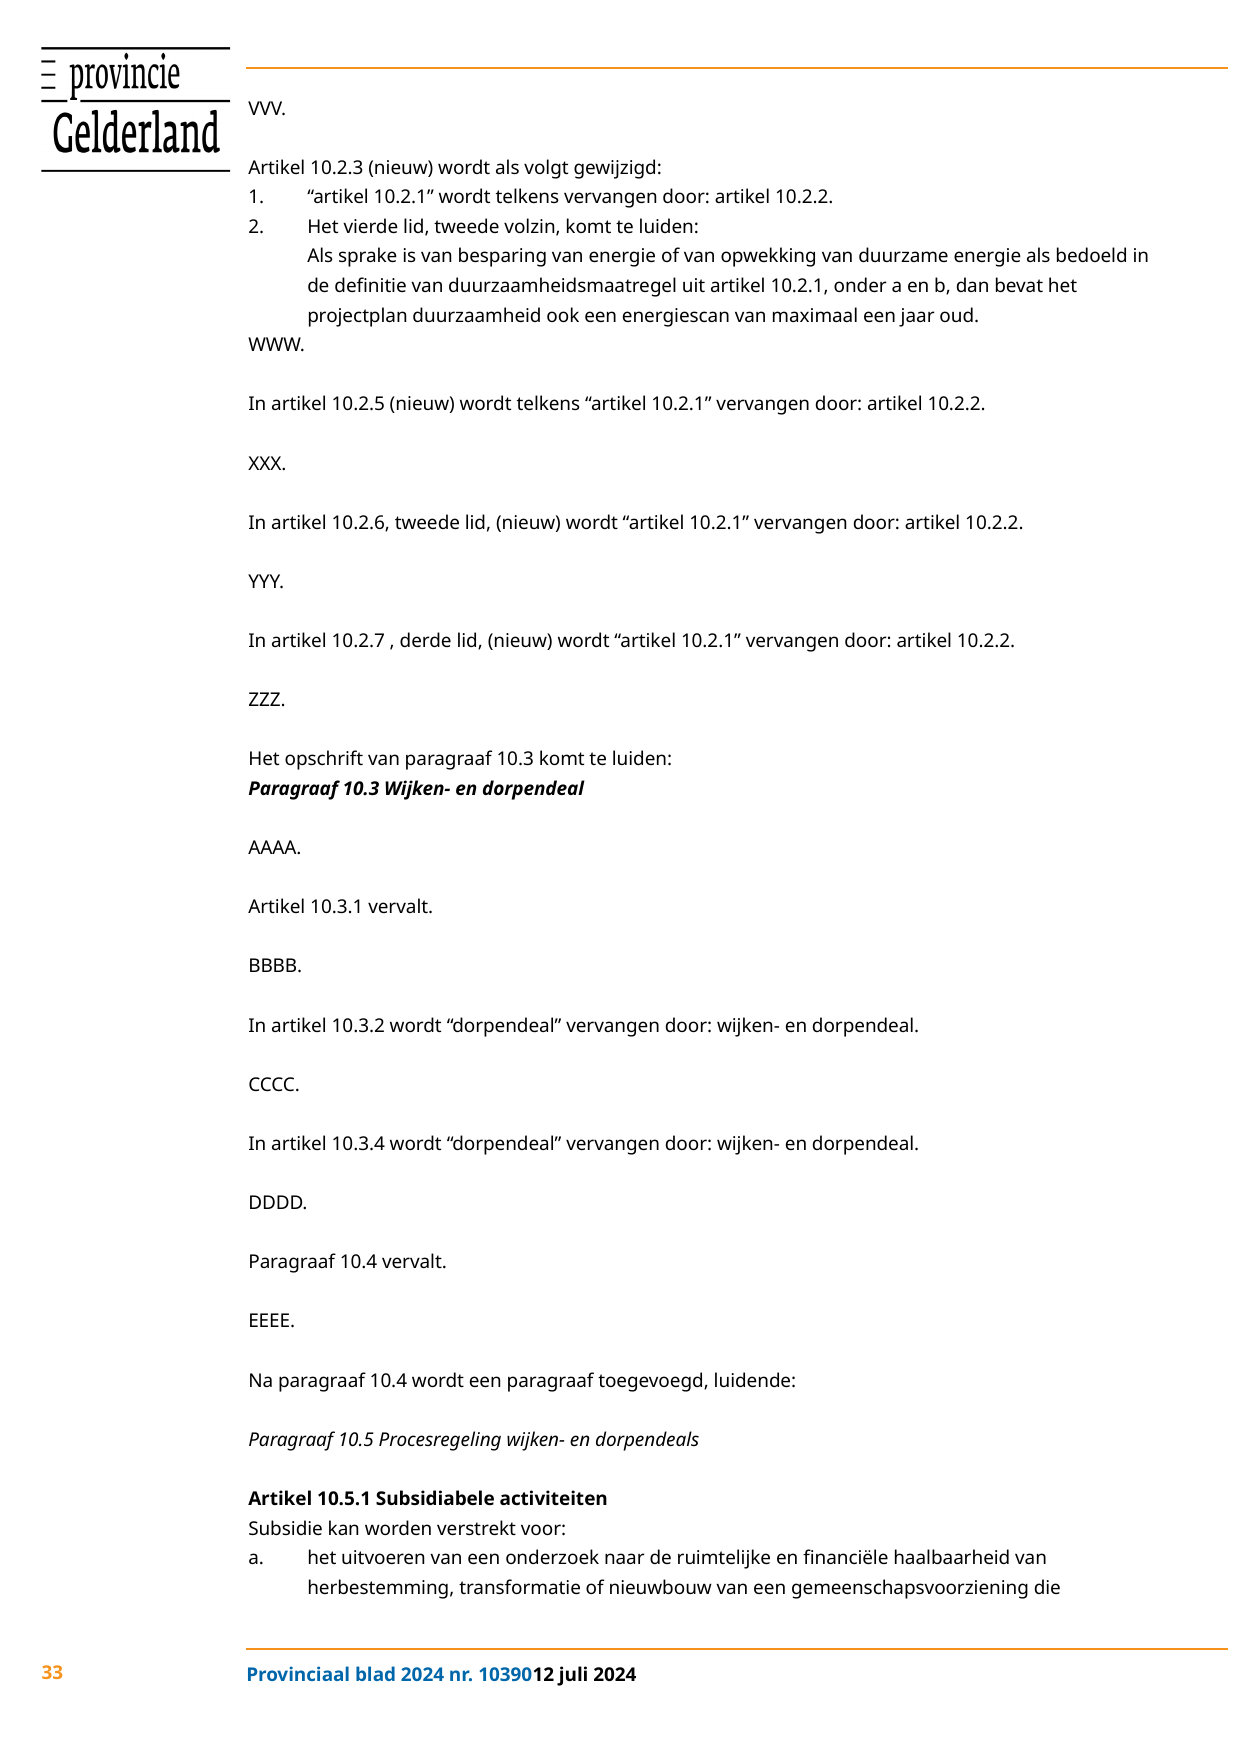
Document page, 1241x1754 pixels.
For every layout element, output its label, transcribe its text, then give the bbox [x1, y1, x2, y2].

text YYY. [248, 568, 1152, 594]
text WWW. [248, 331, 1152, 357]
text ZZZ. [248, 686, 1152, 712]
text Subsidie kan worden verstrekt voor: [248, 1515, 1152, 1541]
text DDDD. [248, 1189, 1152, 1215]
text Paragraaf 10.3 Wijken- en dorpendeal [248, 775, 1152, 801]
list Als sprake is van besparing van energie of van opwekking van duurzame energie als bedoeld in de definitie van duurzaamheidsmaatregel uit artikel 10.2.1, onder a en b, dan bevat het projectplan duurzaamheid ook een energiescan van maximaal een jaar oud. [248, 243, 1152, 328]
text Artikel 10.5.1 Subsidiabele activiteiten [248, 1485, 1152, 1511]
text Het opschrift van paragraaf 10.3 komt te luiden: [248, 746, 1152, 771]
picture [41, 47, 231, 172]
text In artikel 10.2.5 (nieuw) wordt telkens “artikel 10.2.1” vervangen door: artikel 10.2.2. [248, 391, 1152, 416]
text VVV. [248, 95, 1152, 121]
text Artikel 10.2.3 (nieuw) wordt als volgt gewijzigd: [248, 154, 1152, 180]
text In artikel 10.2.6, tweede lid, (nieuw) wordt “artikel 10.2.1” vervangen door: artikel 10.2.2. [248, 509, 1152, 535]
text EEEE. [248, 1308, 1152, 1333]
text CCCC. [248, 1071, 1152, 1097]
list Het vierde lid, tweede volzin, komt te luiden: [248, 213, 1152, 239]
text AAAA. [248, 834, 1152, 860]
text BBBB. [248, 953, 1152, 978]
list “artikel 10.2.1” wordt telkens vervangen door: artikel 10.2.2. [248, 183, 1152, 209]
text Paragraaf 10.4 vervalt. [248, 1248, 1152, 1274]
text Artikel 10.3.1 vervalt. [248, 893, 1152, 919]
text In artikel 10.2.7 , derde lid, (nieuw) wordt “artikel 10.2.1” vervangen door: artikel 10.2.2. [248, 627, 1152, 653]
text In artikel 10.3.4 wordt “dorpendeal” vervangen door: wijken- en dorpendeal. [248, 1130, 1152, 1156]
text XXX. [248, 450, 1152, 476]
text In artikel 10.3.2 wordt “dorpendeal” vervangen door: wijken- en dorpendeal. [248, 1012, 1152, 1038]
text Na paragraaf 10.4 wordt een paragraaf toegevoegd, luidende: [248, 1367, 1152, 1393]
list het uitvoeren van een onderzoek naar de ruimtelijke en financiële haalbaarheid van herbestemming, transformatie of nieuwbouw van een gemeenschapsvoorziening die [248, 1544, 1152, 1600]
text Paragraaf 10.5 Procesregeling wijken- en dorpendeals [248, 1426, 1152, 1452]
